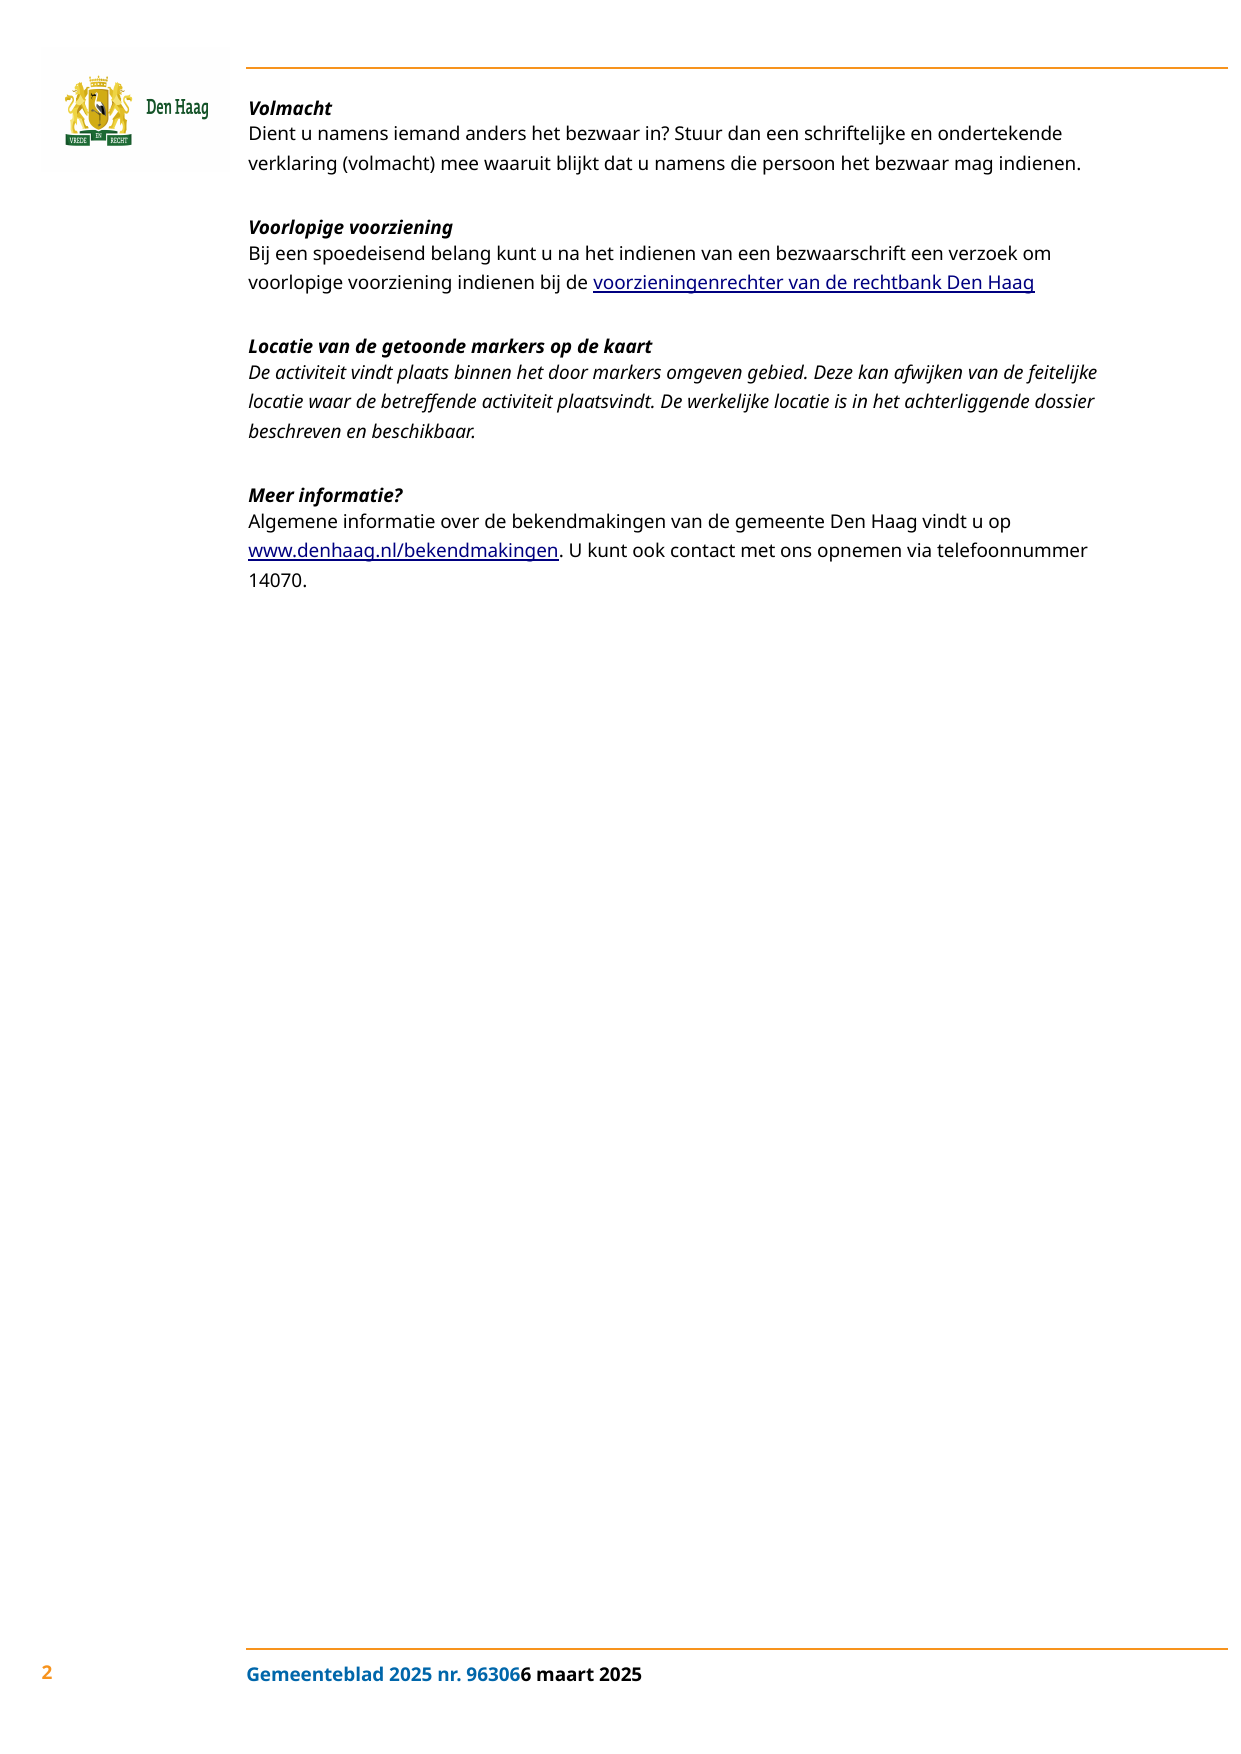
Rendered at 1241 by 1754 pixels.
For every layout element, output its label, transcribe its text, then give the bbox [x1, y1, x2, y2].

text Algemene informatie over de bekendmakingen van de gemeente Den Haag vindt u op www.denhaag.nl/bekendmakingen. U kunt ook contact met ons opnemen via telefoonnummer 14070. [248, 508, 1152, 593]
picture [41, 47, 231, 172]
text Bij een spoedeisend belang kunt u na het indienen van een bezwaarschrift een verzoek om voorlopige voorziening indienen bij de voorzieningenrechter van de rechtbank Den Haag [248, 240, 1152, 295]
text Meer informatie? [248, 482, 1152, 508]
text Volmacht [248, 95, 1152, 121]
text Dient u namens iemand anders het bezwaar in? Stuur dan een schriftelijke en ondertekende verklaring (volmacht) mee waaruit blijkt dat u namens die persoon het bezwaar mag indienen. [248, 121, 1152, 176]
text De activiteit vindt plaats binnen het door markers omgeven gebied. Deze kan afwijken van de feitelijke locatie waar de betreffende activiteit plaatsvindt. De werkelijke locatie is in het achterliggende dossier beschreven en beschikbaar. [248, 359, 1152, 444]
text Locatie van de getoonde markers op de kaart [248, 333, 1152, 359]
text Voorlopige voorziening [248, 214, 1152, 240]
